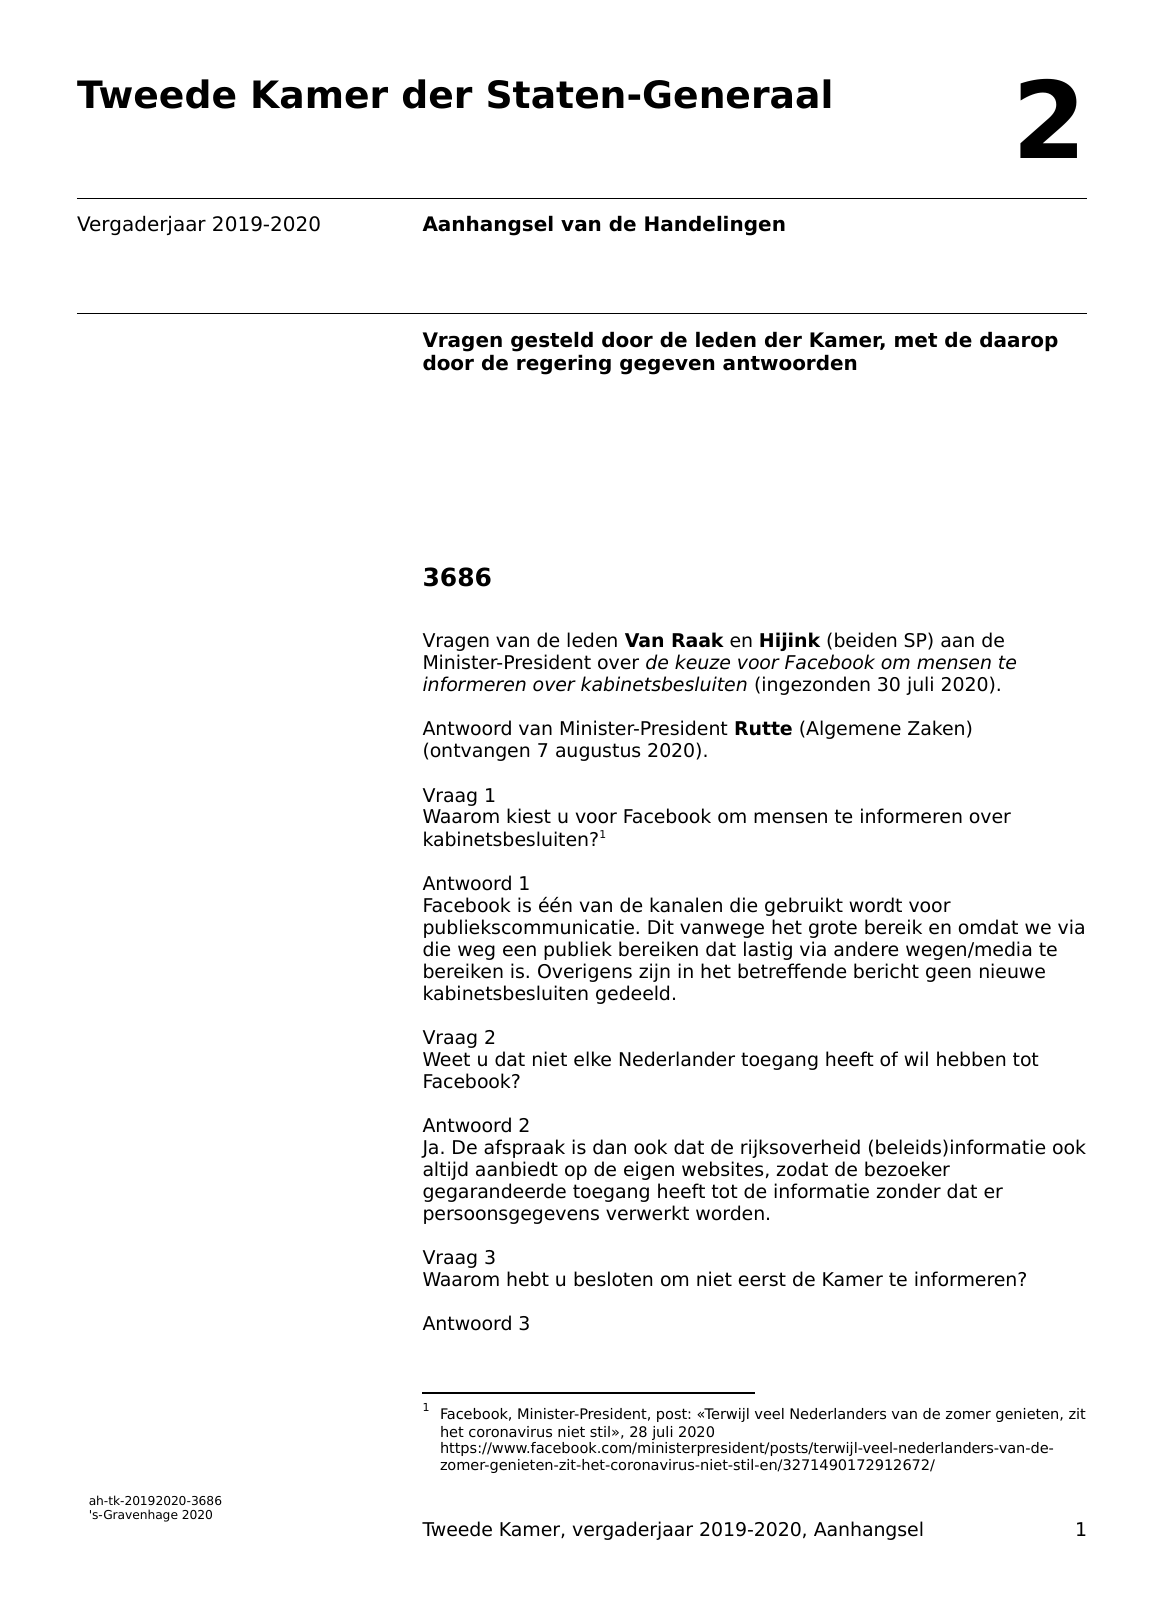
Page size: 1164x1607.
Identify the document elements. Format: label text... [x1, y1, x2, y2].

text Vraag 1 [422, 784, 1087, 806]
text Vraag 3 [422, 1247, 1087, 1269]
text Antwoord 3 [422, 1313, 1087, 1335]
text Vraag 2 [422, 1027, 1087, 1049]
text 's-Gravenhage 2020 [88, 1508, 323, 1522]
text ah-tk-20192020-3686 [88, 1494, 323, 1508]
text Antwoord 2 [422, 1115, 1087, 1137]
text Antwoord van Minister-President Rutte (Algemene Zaken) (ontvangen 7 augustus 2020). [422, 718, 1087, 762]
text Facebook, Minister-President, post: «Terwijl veel Nederlanders van de zomer genieten, zit het coronavirus niet stil», 28 juli 2020 https://www.facebook.com/ministerpresident/posts/terwijl-veel-nederlanders-van-de-zomer-genieten-zit-het-coronavirus-niet-stil-en/3271490172912672/ [422, 1402, 1087, 1474]
text Weet u dat niet elke Nederlander toegang heeft of wil hebben tot Facebook? [422, 1049, 1087, 1093]
table_cell Vergaderjaar 2019-2020 [77, 199, 422, 313]
text Vragen van de leden Van Raak en Hijink (beiden SP) aan de Minister-President over de keuze voor Facebook om mensen te informeren over kabinetsbesluiten (ingezonden 30 juli 2020). [422, 630, 1087, 696]
text Antwoord 1 [422, 873, 1087, 894]
table_cell [77, 314, 422, 375]
text Facebook is één van de kanalen die gebruikt wordt voor publiekscommunicatie. Dit vanwege het grote bereik en omdat we via die weg een publiek bereiken dat lastig via andere wegen/media te bereiken is. Overigens zijn in het betreffende bericht geen nieuwe kabinetsbesluiten gedeeld. [422, 894, 1087, 1004]
table_header 2 [886, 59, 1087, 198]
text 3686 [422, 563, 1087, 592]
text Ja. De afspraak is dan ook dat de rijksoverheid (beleids)informatie ook altijd aanbiedt op de eigen websites, zodat de bezoeker gegarandeerde toegang heeft tot de informatie zonder dat er persoonsgegevens verwerkt worden. [422, 1137, 1087, 1225]
table_header Tweede Kamer der Staten-Generaal [77, 59, 886, 198]
text Waarom hebt u besloten om niet eerst de Kamer te informeren? [422, 1269, 1087, 1291]
table_cell Aanhangsel van de Handelingen [422, 199, 1087, 313]
text Waarom kiest u voor Facebook om mensen te informeren over kabinetsbesluiten? [422, 806, 1087, 850]
table_cell Vragen gesteld door de leden der Kamer, met de daarop door de regering gegeven antwoorden [422, 314, 1087, 375]
